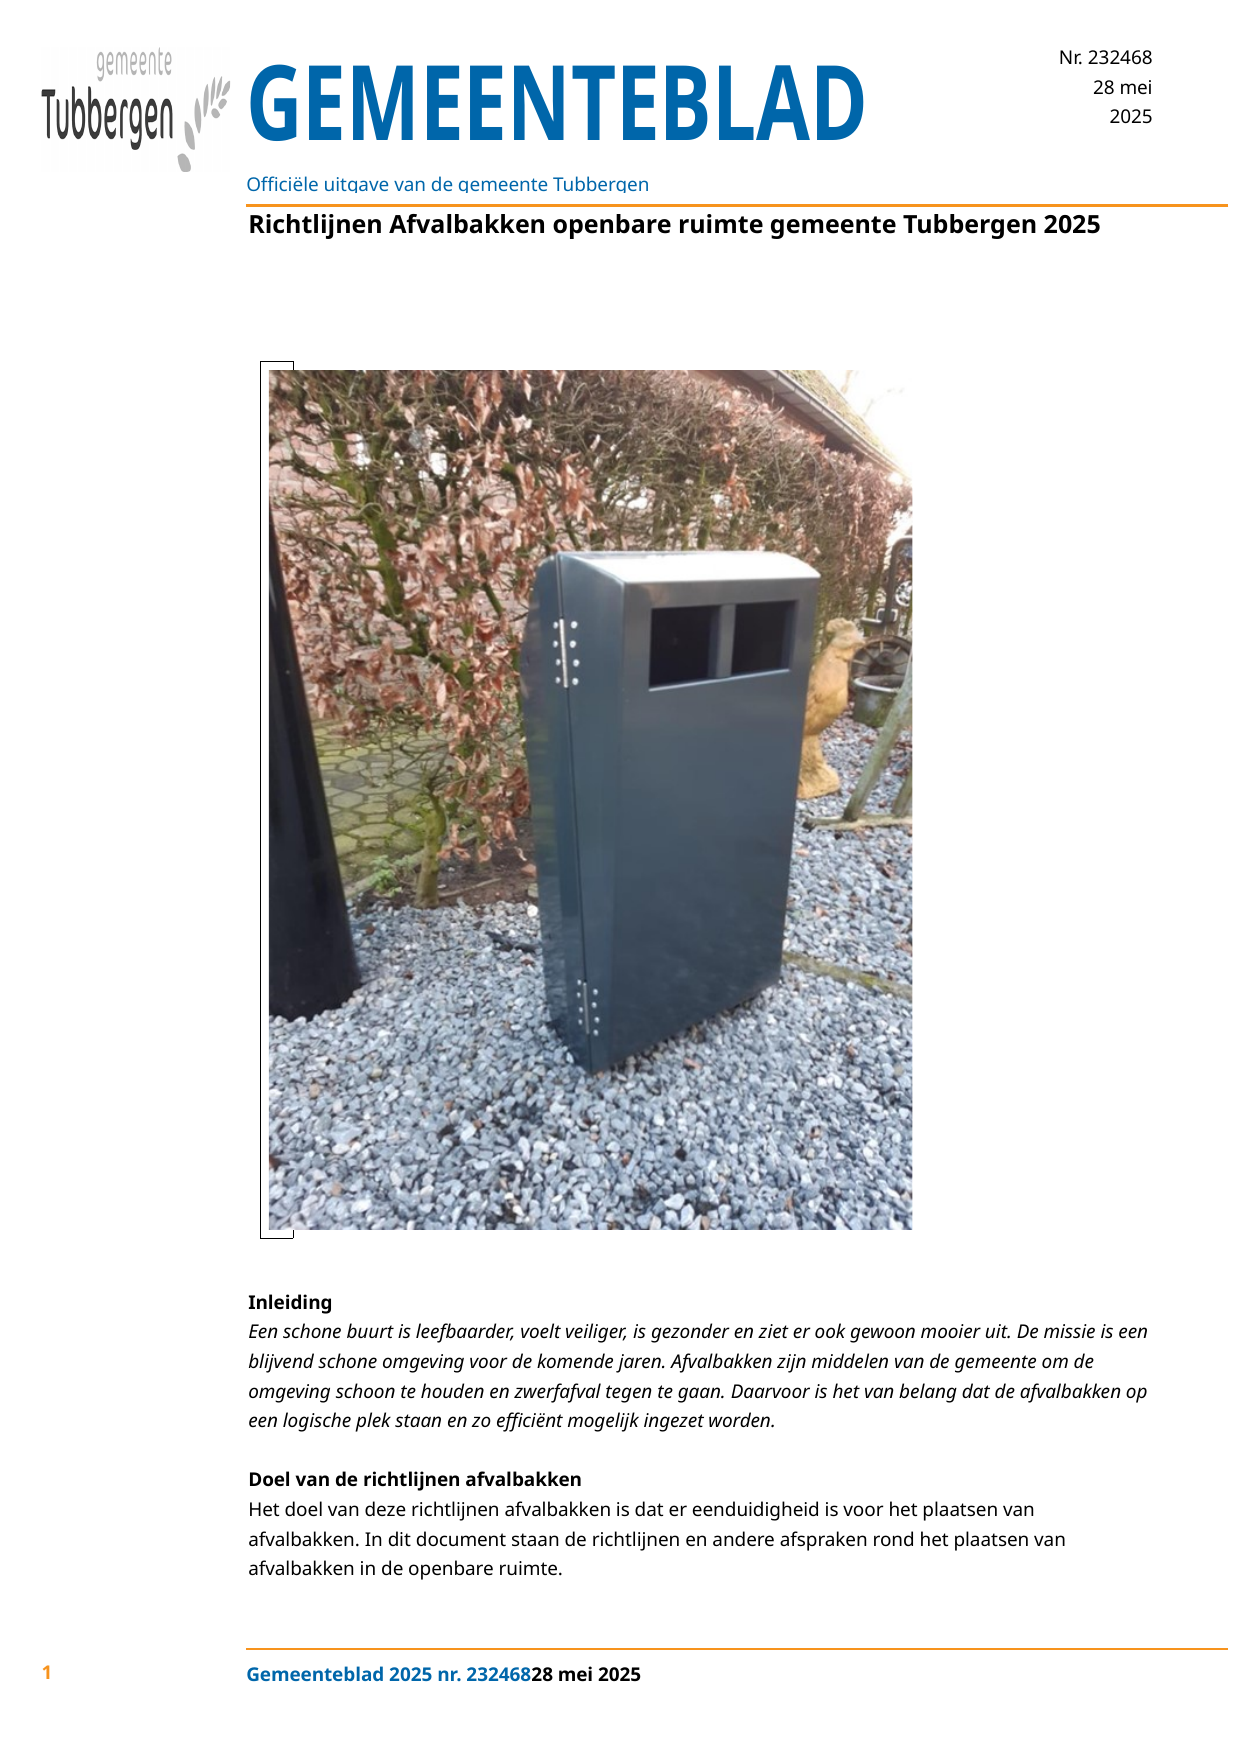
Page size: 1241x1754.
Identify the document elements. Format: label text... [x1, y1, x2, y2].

picture [41, 47, 231, 172]
picture [268, 370, 913, 1230]
text Richtlijnen Afvalbakken openbare ruimte gemeente Tubbergen 2025 [248, 207, 1152, 241]
text Het doel van deze richtlijnen afvalbakken is dat er eenduidigheid is voor het plaatsen van afvalbakken. In dit document staan de richtlijnen en andere afspraken rond het plaatsen van afvalbakken in de openbare ruimte. [248, 1496, 1152, 1581]
text Inleiding [248, 1289, 1152, 1315]
text Een schone buurt is leefbaarder, voelt veiliger, is gezonder en ziet er ook gewoon mooier uit. De missie is een blijvend schone omgeving voor de komende jaren. Afvalbakken zijn middelen van de gemeente om de omgeving schoon te houden en zwerfafval tegen te gaan. Daarvoor is het van belang dat de afvalbakken op een logische plek staan en zo efficiënt mogelijk ingezet worden. [248, 1319, 1152, 1433]
text Doel van de richtlijnen afvalbakken [248, 1467, 1152, 1492]
